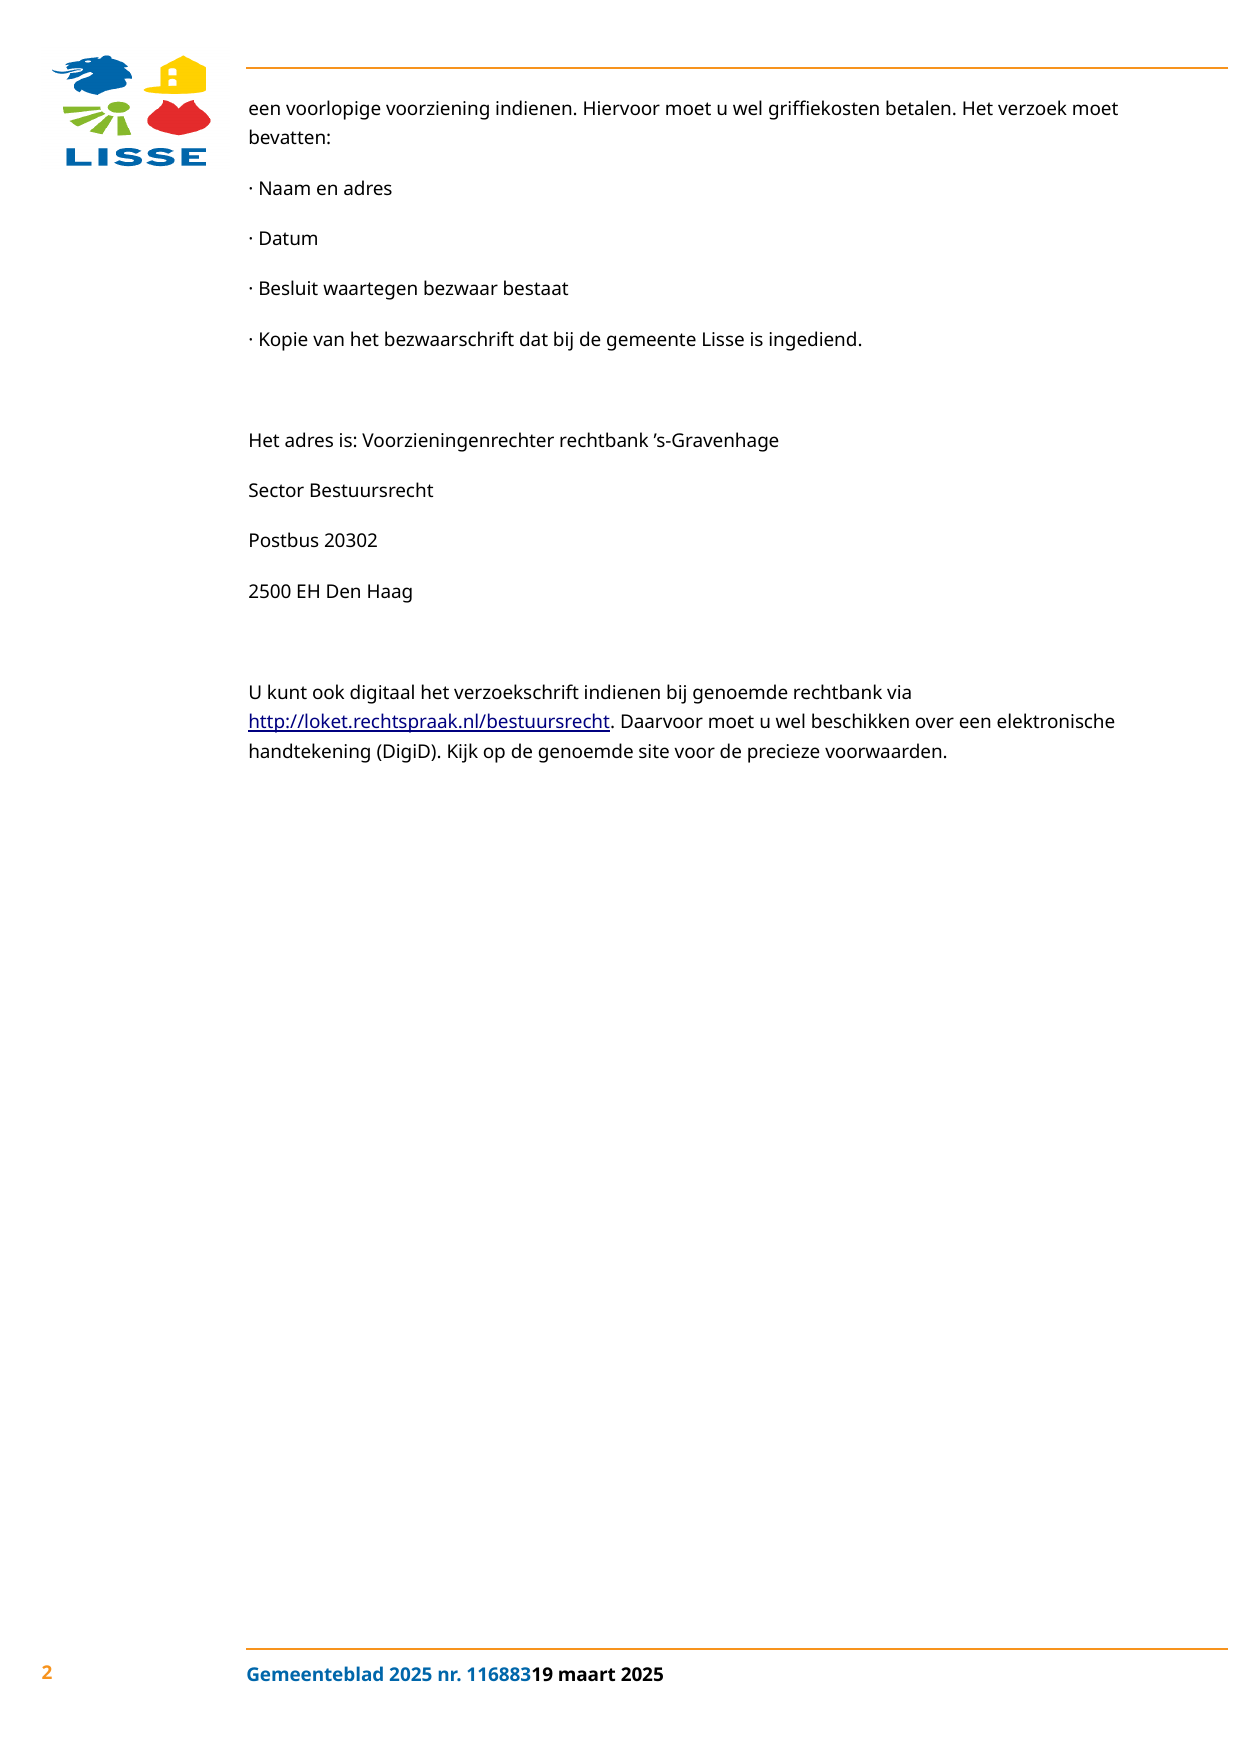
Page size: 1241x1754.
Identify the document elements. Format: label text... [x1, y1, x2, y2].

text · Kopie van het bezwaarschrift dat bij de gemeente Lisse is ingediend. [248, 326, 1152, 352]
text Postbus 20302 [248, 528, 1152, 553]
text Sector Bestuursrecht [248, 477, 1152, 503]
text Het adres is: Voorzieningenrechter rechtbank ’s-Gravenhage [248, 427, 1152, 453]
text U kunt ook digitaal het verzoekschrift indienen bij genoemde rechtbank via http://loket.rechtspraak.nl/bestuursrecht. Daarvoor moet u wel beschikken over een elektronische handtekening (DigiD). Kijk op de genoemde site voor de precieze voorwaarden. [248, 679, 1152, 764]
text · Naam en adres [248, 175, 1152, 201]
text een voorlopige voorziening indienen. Hiervoor moet u wel griffiekosten betalen. Het verzoek moet bevatten: [248, 95, 1152, 150]
text · Datum [248, 225, 1152, 251]
text · Besluit waartegen bezwaar bestaat [248, 276, 1152, 301]
text 2500 EH Den Haag [248, 578, 1152, 604]
picture [41, 47, 231, 172]
